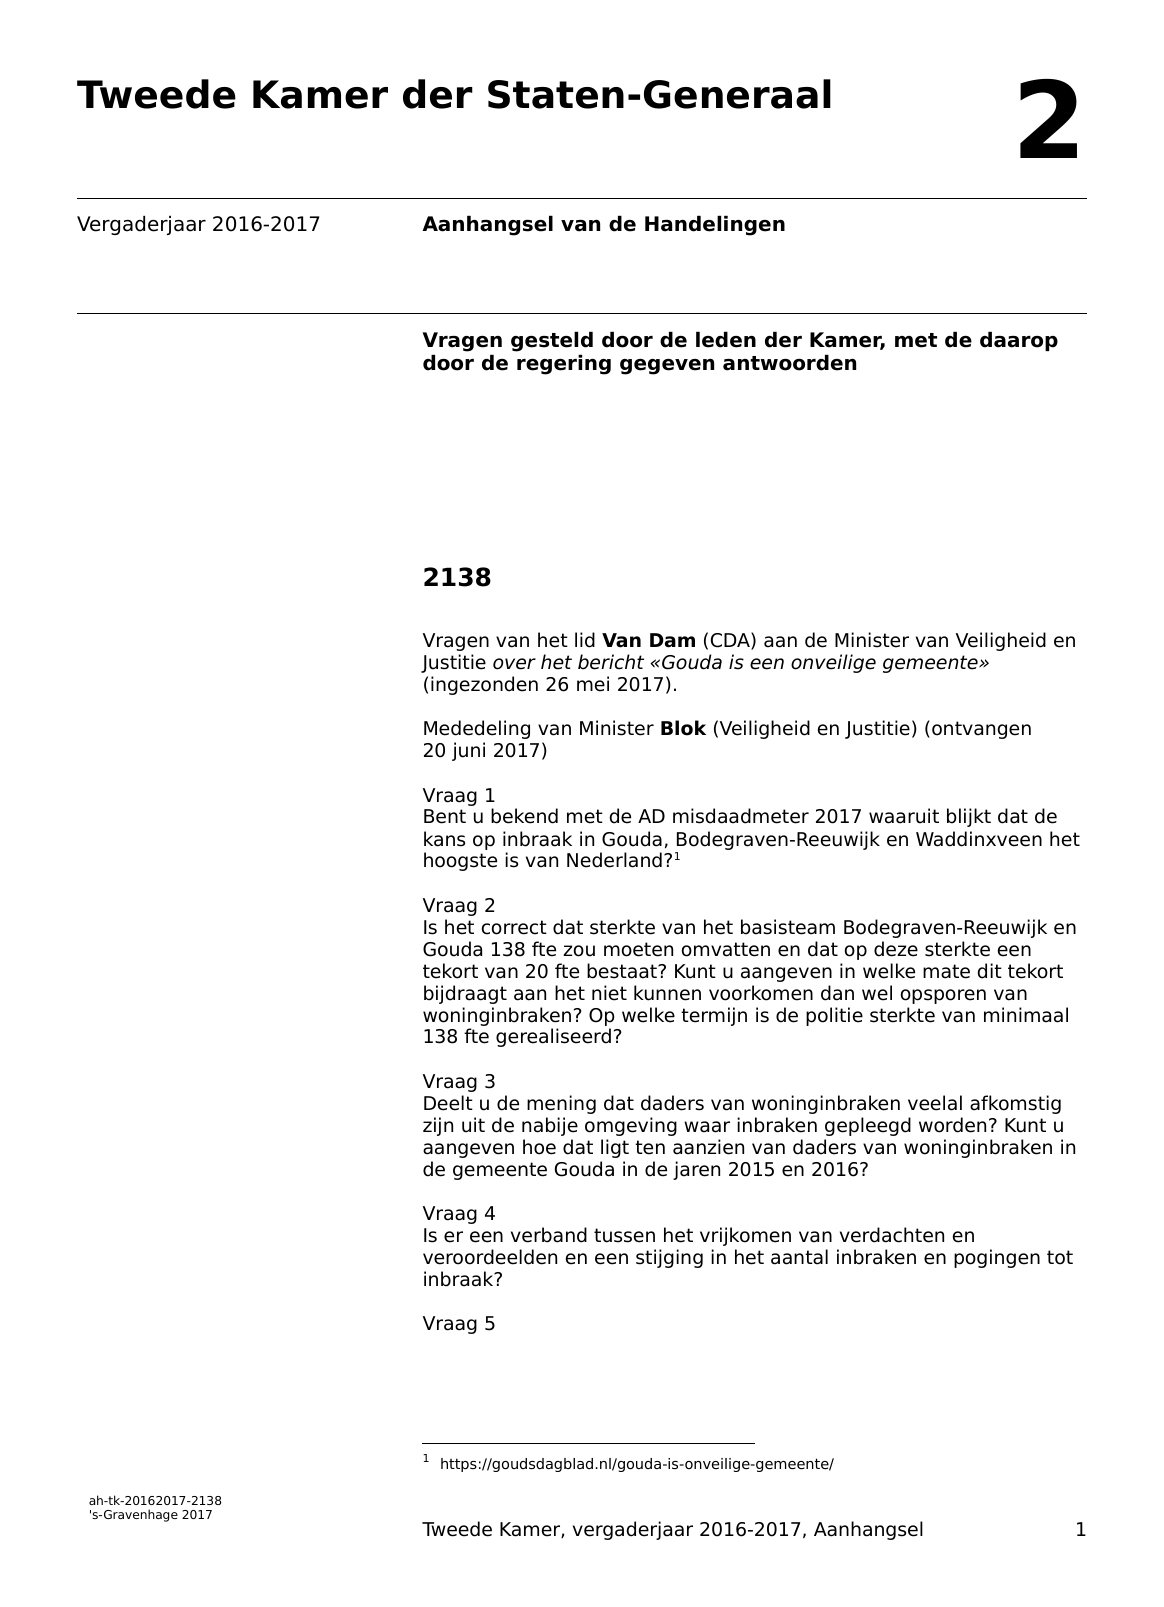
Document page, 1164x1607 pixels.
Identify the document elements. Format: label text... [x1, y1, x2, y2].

table_cell [77, 314, 422, 375]
text Is het correct dat sterkte van het basisteam Bodegraven-Reeuwijk en Gouda 138 fte zou moeten omvatten en dat op deze sterkte een tekort van 20 fte bestaat? Kunt u aangeven in welke mate dit tekort bijdraagt aan het niet kunnen voorkomen dan wel opsporen van woninginbraken? Op welke termijn is de politie sterkte van minimaal 138 fte gerealiseerd? [422, 917, 1087, 1048]
text 's-Gravenhage 2017 [88, 1508, 323, 1522]
text Vraag 1 [422, 784, 1087, 806]
table_cell Aanhangsel van de Handelingen [422, 199, 1087, 313]
text Vraag 2 [422, 894, 1087, 917]
text Vraag 4 [422, 1203, 1087, 1225]
text https://goudsdagblad.nl/gouda-is-onveilige-gemeente/ [422, 1452, 1087, 1474]
text Bent u bekend met de AD misdaadmeter 2017 waaruit blijkt dat de kans op inbraak in Gouda, Bodegraven-Reeuwijk en Waddinxveen het hoogste is van Nederland? [422, 806, 1087, 872]
text Vraag 5 [422, 1313, 1087, 1335]
table_cell Vragen gesteld door de leden der Kamer, met de daarop door de regering gegeven antwoorden [422, 314, 1087, 375]
text Vragen van het lid Van Dam (CDA) aan de Minister van Veiligheid en Justitie over het bericht «Gouda is een onveilige gemeente» (ingezonden 26 mei 2017). [422, 630, 1087, 696]
text Is er een verband tussen het vrijkomen van verdachten en veroordeelden en een stijging in het aantal inbraken en pogingen tot inbraak? [422, 1225, 1087, 1291]
text ah-tk-20162017-2138 [88, 1494, 323, 1508]
text Mededeling van Minister Blok (Veiligheid en Justitie) (ontvangen 20 juni 2017) [422, 718, 1087, 762]
table_header 2 [886, 59, 1087, 198]
table_header Tweede Kamer der Staten-Generaal [77, 59, 886, 198]
text 2138 [422, 563, 1087, 592]
text Vraag 3 [422, 1071, 1087, 1093]
text Deelt u de mening dat daders van woninginbraken veelal afkomstig zijn uit de nabije omgeving waar inbraken gepleegd worden? Kunt u aangeven hoe dat ligt ten aanzien van daders van woninginbraken in de gemeente Gouda in de jaren 2015 en 2016? [422, 1093, 1087, 1181]
table_cell Vergaderjaar 2016-2017 [77, 199, 422, 313]
